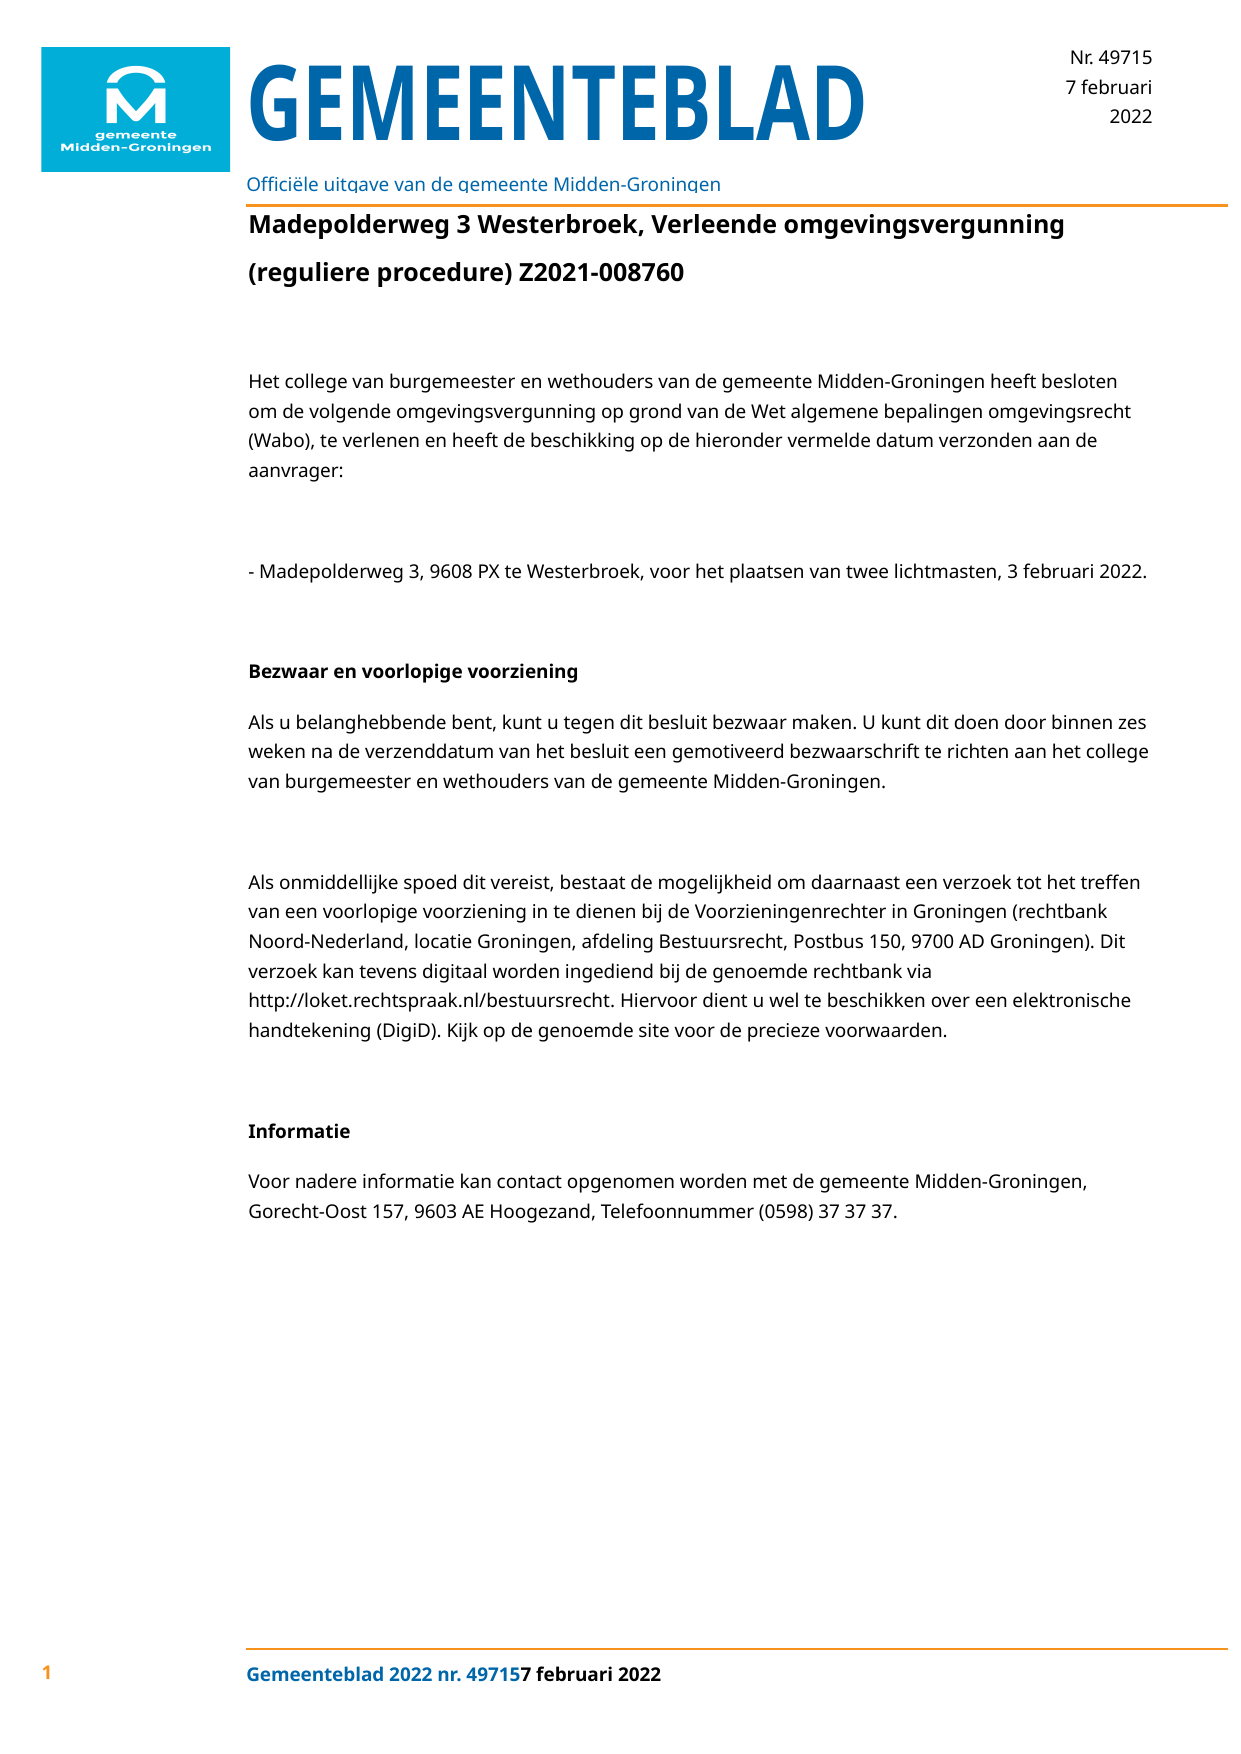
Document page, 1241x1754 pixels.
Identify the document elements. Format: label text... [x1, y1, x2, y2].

text Informatie [248, 1118, 1152, 1144]
text Als u belanghebbende bent, kunt u tegen dit besluit bezwaar maken. U kunt dit doen door binnen zes weken na de verzenddatum van het besluit een gemotiveerd bezwaarschrift te richten aan het college van burgemeester en wethouders van de gemeente Midden-Groningen. [248, 709, 1152, 794]
text Madepolderweg 3 Westerbroek, Verleende omgevingsvergunning (reguliere procedure) Z2021-008760 [248, 207, 1152, 288]
picture [108, 66, 164, 82]
picture [107, 89, 165, 122]
text Als onmiddellijke spoed dit vereist, bestaat de mogelijkheid om daarnaast een verzoek tot het treffen van een voorlopige voorziening in te dienen bij de Voorzieningenrechter in Groningen (rechtbank Noord-Nederland, locatie Groningen, afdeling Bestuursrecht, Postbus 150, 9700 AD Groningen). Dit verzoek kan tevens digitaal worden ingediend bij de genoemde rechtbank via http://loket.rechtspraak.nl/bestuursrecht. Hiervoor dient u wel te beschikken over een elektronische handtekening (DigiD). Kijk op de genoemde site voor de precieze voorwaarden. [248, 869, 1152, 1043]
text Voor nadere informatie kan contact opgenomen worden met de gemeente Midden-Groningen, Gorecht-Oost 157, 9603 AE Hoogezand, Telefoonnummer (0598) 37 37 37. [248, 1168, 1152, 1224]
picture [184, 146, 190, 153]
text Het college van burgemeester en wethouders van de gemeente Midden-Groningen heeft besloten om de volgende omgevingsvergunning op grond van de Wet algemene bepalingen omgevingsrecht (Wabo), te verlenen en heeft de beschikking op de hieronder vermelde datum verzonden aan de aanvrager: [248, 368, 1152, 483]
text - Madepolderweg 3, 9608 PX te Westerbroek, voor het plaatsen van twee lichtmasten, 3 februari 2022. [248, 558, 1152, 584]
text Bezwaar en voorlopige voorziening [248, 659, 1152, 684]
